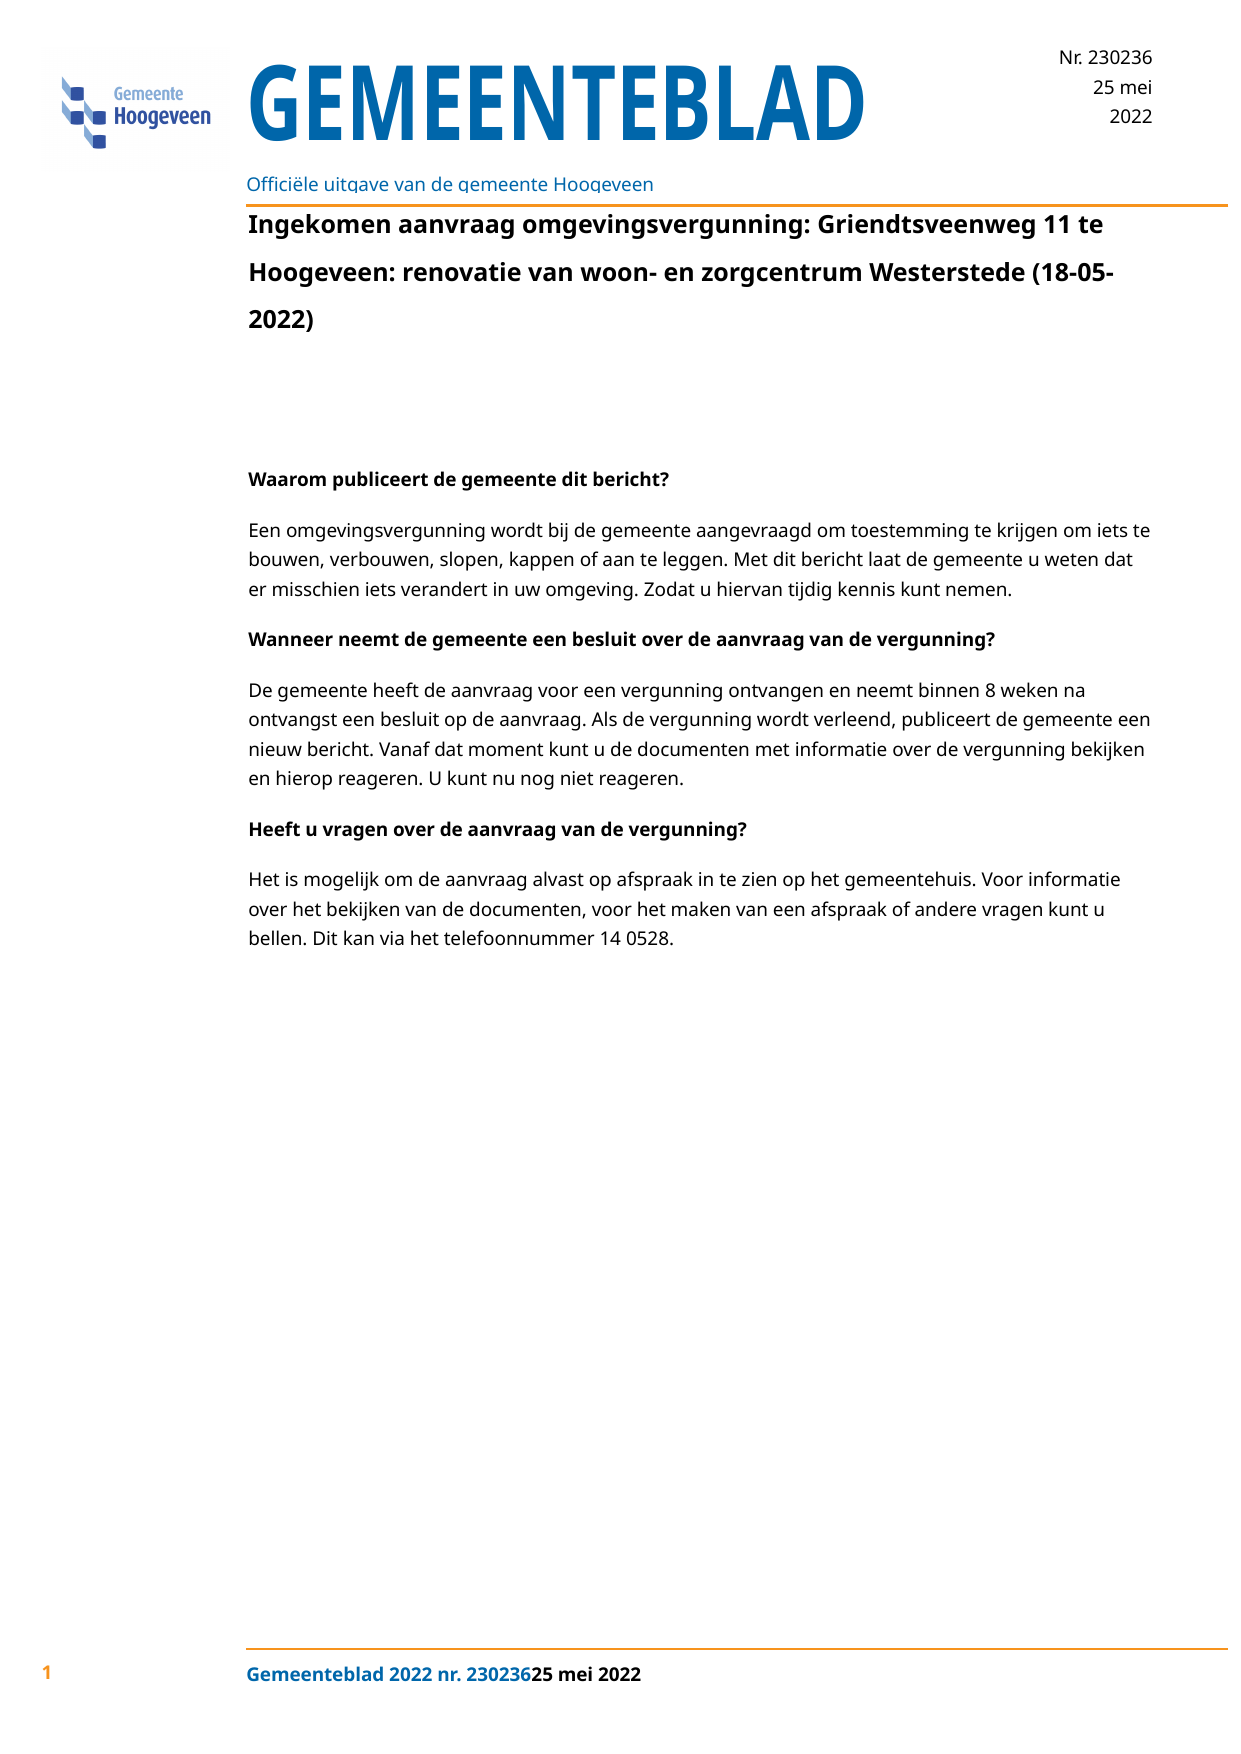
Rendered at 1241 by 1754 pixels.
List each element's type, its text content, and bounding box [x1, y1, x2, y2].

text Wanneer neemt de gemeente een besluit over de aanvraag van de vergunning? [248, 626, 1152, 652]
text De gemeente heeft de aanvraag voor een vergunning ontvangen en neemt binnen 8 weken na ontvangst een besluit op de aanvraag. Als de vergunning wordt verleend, publiceert de gemeente een nieuw bericht. Vanaf dat moment kunt u de documenten met informatie over de vergunning bekijken en hierop reageren. U kunt nu nog niet reageren. [248, 677, 1152, 791]
text Ingekomen aanvraag omgevingsvergunning: Griendtsveenweg 11 te Hoogeveen: renovatie van woon- en zorgcentrum Westerstede (18-05-2022) [248, 207, 1152, 336]
picture [41, 47, 231, 172]
text Waarom publiceert de gemeente dit bericht? [248, 466, 1152, 492]
text Een omgevingsvergunning wordt bij de gemeente aangevraagd om toestemming te krijgen om iets te bouwen, verbouwen, slopen, kappen of aan te leggen. Met dit bericht laat de gemeente u weten dat er misschien iets verandert in uw omgeving. Zodat u hiervan tijdig kennis kunt nemen. [248, 517, 1152, 602]
text Heeft u vragen over de aanvraag van de vergunning? [248, 816, 1152, 842]
text Het is mogelijk om de aanvraag alvast op afspraak in te zien op het gemeentehuis. Voor informatie over het bekijken van de documenten, voor het maken van een afspraak of andere vragen kunt u bellen. Dit kan via het telefoonnummer 14 0528. [248, 866, 1152, 951]
